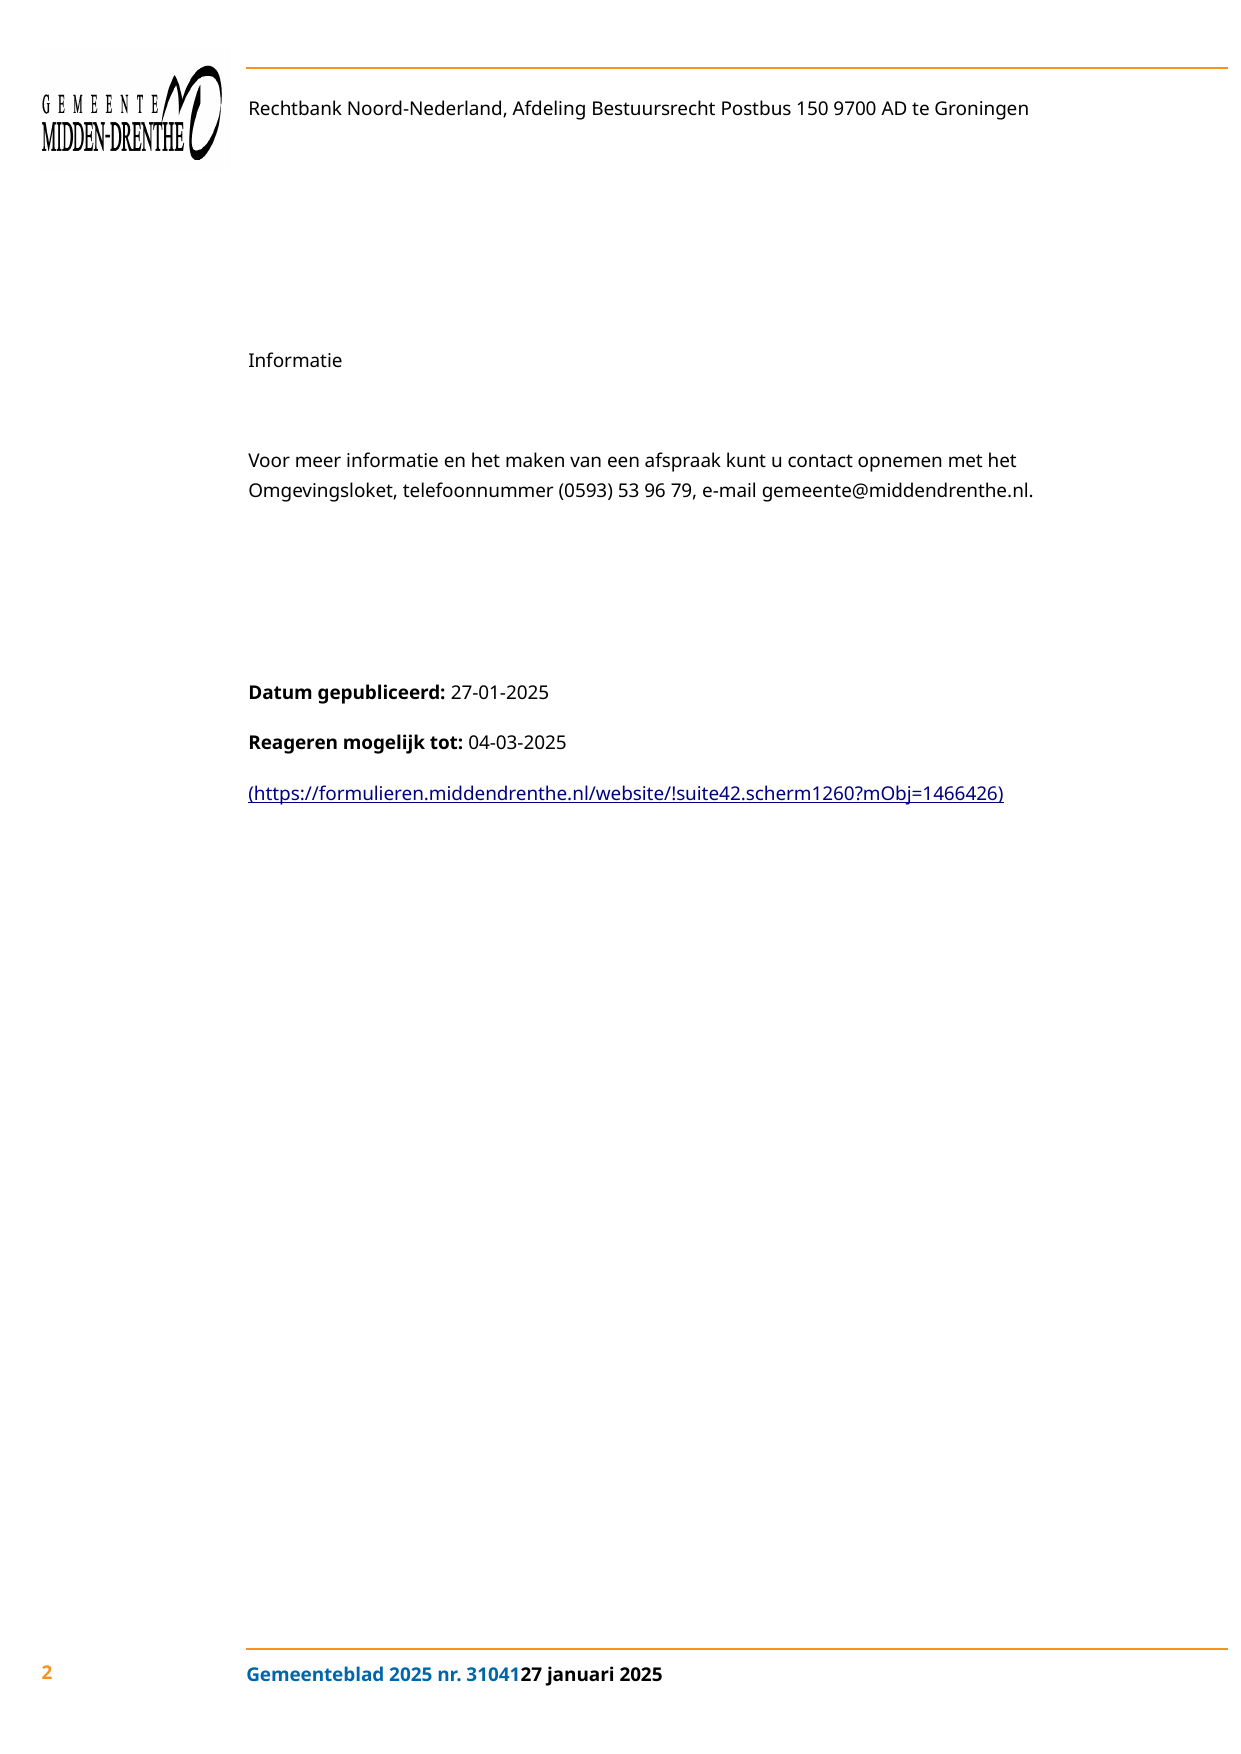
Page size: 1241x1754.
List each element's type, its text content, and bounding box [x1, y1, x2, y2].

text Informatie [248, 347, 1152, 373]
picture [41, 47, 231, 172]
text Rechtbank Noord-Nederland, Afdeling Bestuursrecht Postbus 150 9700 AD te Groningen [248, 95, 1152, 121]
text Voor meer informatie en het maken van een afspraak kunt u contact opnemen met het Omgevingsloket, telefoonnummer (0593) 53 96 79, e-mail gemeente@middendrenthe.nl. [248, 448, 1152, 503]
text Reageren mogelijk tot: 04-03-2025 [248, 729, 1152, 755]
text Datum gepubliceerd: 27-01-2025 [248, 679, 1152, 705]
text (https://formulieren.middendrenthe.nl/website/!suite42.scherm1260?mObj=1466426) [248, 780, 1152, 806]
